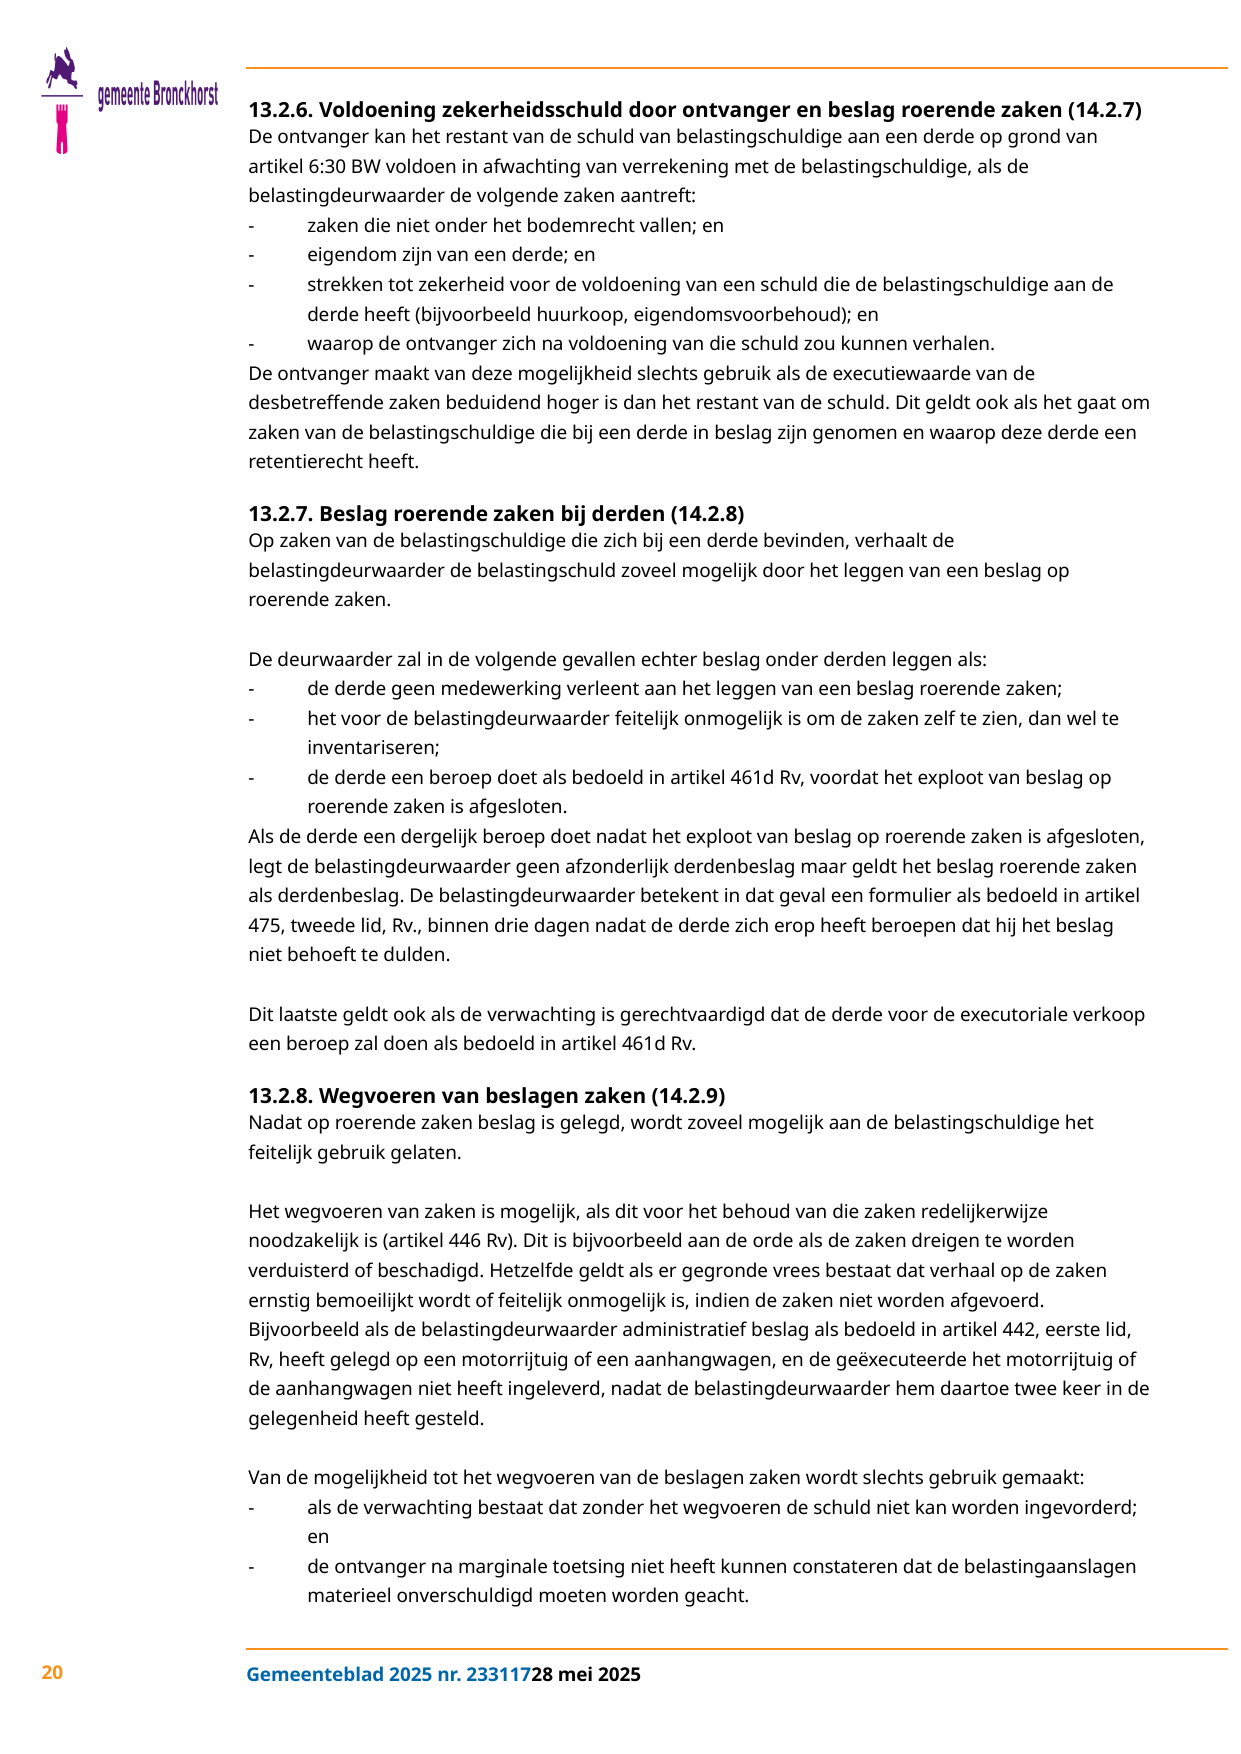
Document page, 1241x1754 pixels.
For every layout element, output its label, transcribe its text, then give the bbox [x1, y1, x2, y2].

text Van de mogelijkheid tot het wegvoeren van de beslagen zaken wordt slechts gebruik gemaakt: [248, 1464, 1152, 1490]
list de derde geen medewerking verleent aan het leggen van een beslag roerende zaken; [248, 675, 1152, 701]
list de ontvanger na marginale toetsing niet heeft kunnen constateren dat de belastingaanslagen materieel onverschuldigd moeten worden geacht. [248, 1553, 1152, 1608]
list de derde een beroep doet als bedoeld in artikel 461d Rv, voordat het exploot van beslag op roerende zaken is afgesloten. [248, 764, 1152, 819]
list zaken die niet onder het bodemrecht vallen; en [248, 212, 1152, 238]
list het voor de belastingdeurwaarder feitelijk onmogelijk is om de zaken zelf te zien, dan wel te inventariseren; [248, 705, 1152, 760]
text 13.2.7. Beslag roerende zaken bij derden (14.2.8) [248, 499, 1152, 527]
text Als de derde een dergelijk beroep doet nadat het exploot van beslag op roerende zaken is afgesloten, legt de belastingdeurwaarder geen afzonderlijk derdenbeslag maar geldt het beslag roerende zaken als derdenbeslag. De belastingdeurwaarder betekent in dat geval een formulier als bedoeld in artikel 475, tweede lid, Rv., binnen drie dagen nadat de derde zich erop heeft beroepen dat hij het beslag niet behoeft te dulden. [248, 823, 1152, 967]
text De ontvanger kan het restant van de schuld van belastingschuldige aan een derde op grond van artikel 6:30 BW voldoen in afwachting van verrekening met de belastingschuldige, als de belastingdeurwaarder de volgende zaken aantreft: [248, 123, 1152, 208]
text Nadat op roerende zaken beslag is gelegd, wordt zoveel mogelijk aan de belastingschuldige het feitelijk gebruik gelaten. [248, 1109, 1152, 1164]
list waarop de ontvanger zich na voldoening van die schuld zou kunnen verhalen. [248, 330, 1152, 356]
picture [41, 47, 231, 172]
text De ontvanger maakt van deze mogelijkheid slechts gebruik als de executiewaarde van de desbetreffende zaken beduidend hoger is dan het restant van de schuld. Dit geldt ook als het gaat om zaken van de belastingschuldige die bij een derde in beslag zijn genomen en waarop deze derde een retentierecht heeft. [248, 360, 1152, 474]
text Het wegvoeren van zaken is mogelijk, als dit voor het behoud van die zaken redelijkerwijze noodzakelijk is (artikel 446 Rv). Dit is bijvoorbeeld aan de orde als de zaken dreigen te worden verduisterd of beschadigd. Hetzelfde geldt als er gegronde vrees bestaat dat verhaal op de zaken ernstig bemoeilijkt wordt of feitelijk onmogelijk is, indien de zaken niet worden afgevoerd. Bijvoorbeeld als de belastingdeurwaarder administratief beslag als bedoeld in artikel 442, eerste lid, Rv, heeft gelegd op een motorrijtuig of een aanhangwagen, en de geëxecuteerde het motorrijtuig of de aanhangwagen niet heeft ingeleverd, nadat de belastingdeurwaarder hem daartoe twee keer in de gelegenheid heeft gesteld. [248, 1198, 1152, 1431]
text De deurwaarder zal in de volgende gevallen echter beslag onder derden leggen als: [248, 646, 1152, 672]
text 13.2.6. Voldoening zekerheidsschuld door ontvanger en beslag roerende zaken (14.2.7) [248, 95, 1152, 123]
text Op zaken van de belastingschuldige die zich bij een derde bevinden, verhaalt de belastingdeurwaarder de belastingschuld zoveel mogelijk door het leggen van een beslag op roerende zaken. [248, 527, 1152, 612]
text Dit laatste geldt ook als de verwachting is gerechtvaardigd dat de derde voor de executoriale verkoop een beroep zal doen als bedoeld in artikel 461d Rv. [248, 1001, 1152, 1056]
list als de verwachting bestaat dat zonder het wegvoeren de schuld niet kan worden ingevorderd; en [248, 1494, 1152, 1549]
list strekken tot zekerheid voor de voldoening van een schuld die de belastingschuldige aan de derde heeft (bijvoorbeeld huurkoop, eigendomsvoorbehoud); en [248, 271, 1152, 326]
text 13.2.8. Wegvoeren van beslagen zaken (14.2.9) [248, 1081, 1152, 1109]
list eigendom zijn van een derde; en [248, 242, 1152, 267]
